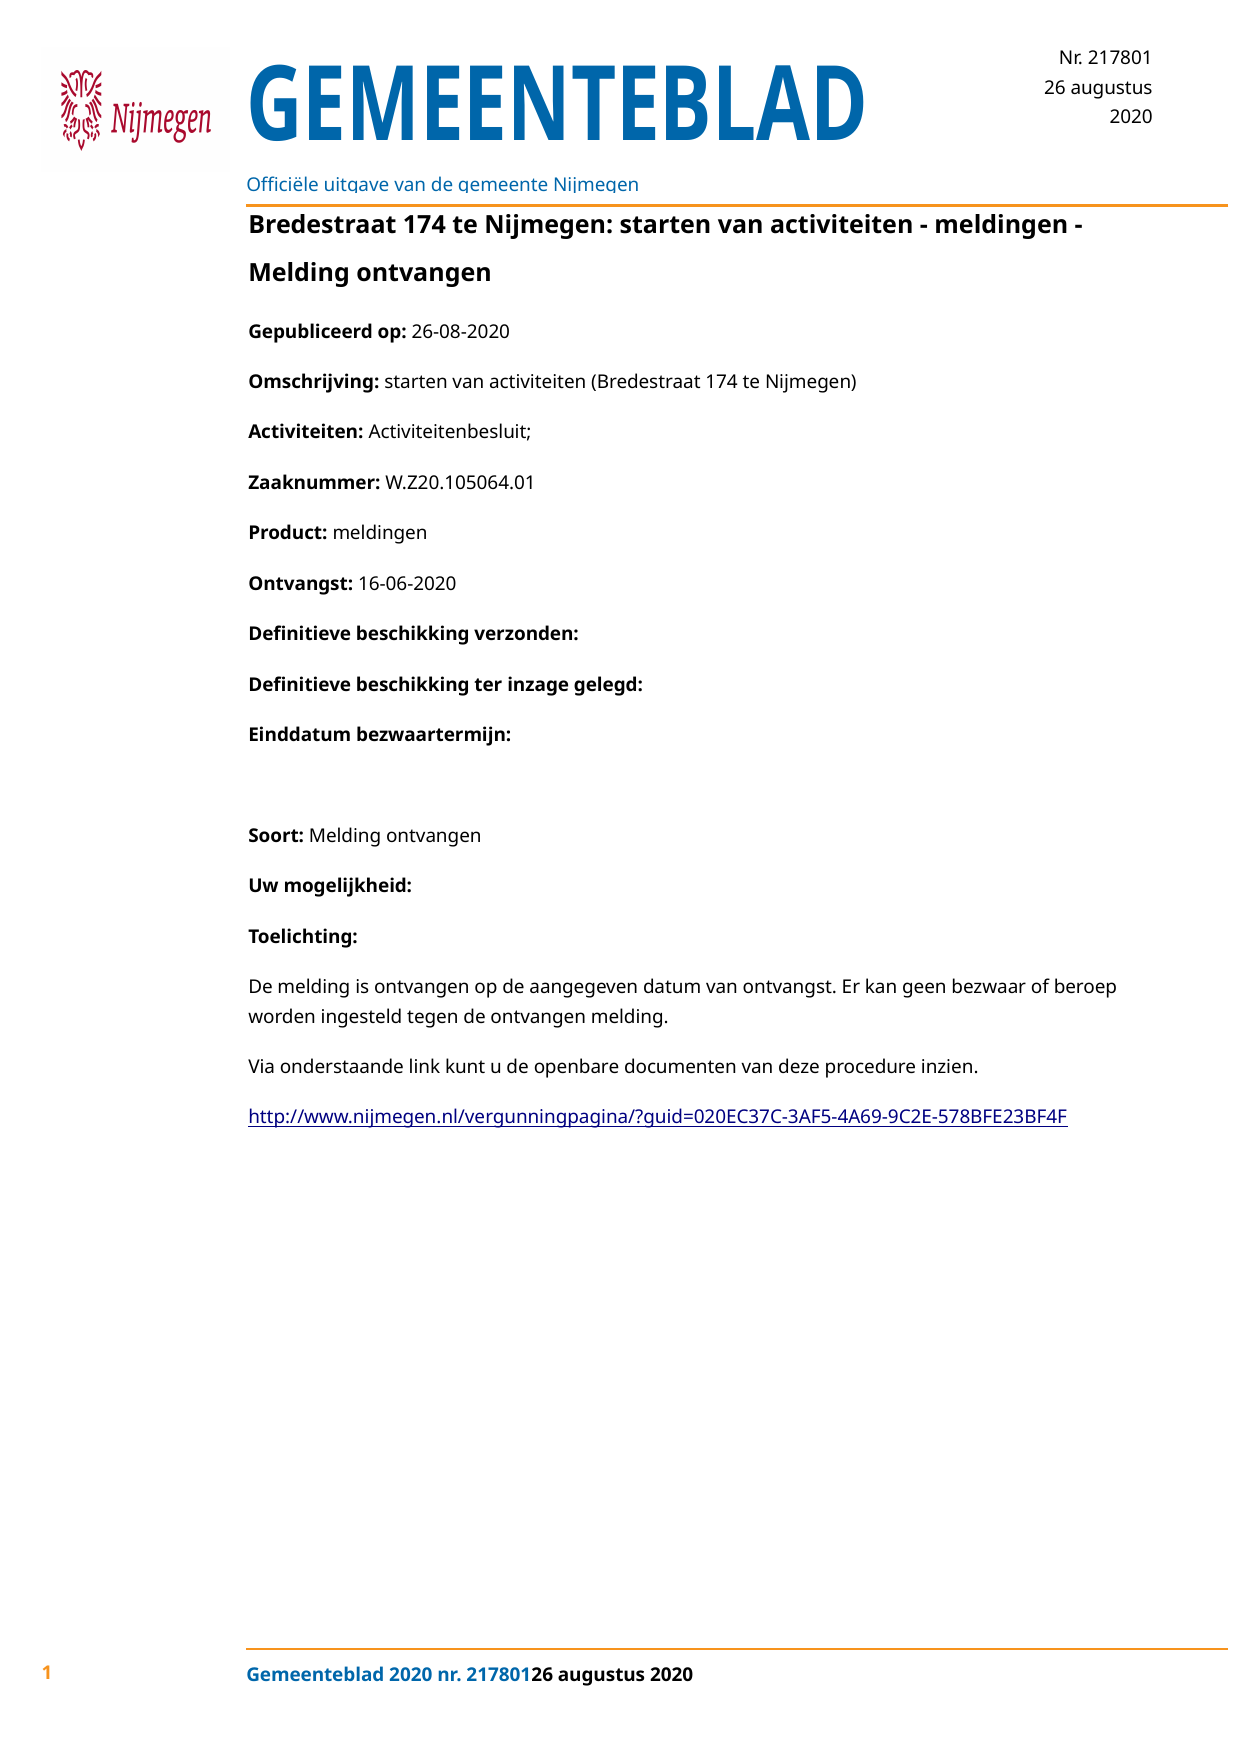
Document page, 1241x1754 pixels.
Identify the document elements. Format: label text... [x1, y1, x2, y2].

text Einddatum bezwaartermijn: [248, 721, 1152, 747]
text Zaaknummer: W.Z20.105064.01 [248, 469, 1152, 495]
text Activiteiten: Activiteitenbesluit; [248, 419, 1152, 444]
text Ontvangst: 16-06-2020 [248, 570, 1152, 596]
text Soort: Melding ontvangen [248, 822, 1152, 848]
text Product: meldingen [248, 519, 1152, 545]
text Uw mogelijkheid: [248, 872, 1152, 898]
text Definitieve beschikking verzonden: [248, 620, 1152, 646]
text De melding is ontvangen op de aangegeven datum van ontvangst. Er kan geen bezwaar of beroep worden ingesteld tegen de ontvangen melding. [248, 973, 1152, 1029]
text Omschrijving: starten van activiteiten (Bredestraat 174 te Nijmegen) [248, 368, 1152, 394]
text Definitieve beschikking ter inzage gelegd: [248, 671, 1152, 697]
text Gepubliceerd op: 26-08-2020 [248, 318, 1152, 344]
text http://www.nijmegen.nl/vergunningpagina/?guid=020EC37C-3AF5-4A69-9C2E-578BFE23BF4F [248, 1104, 1152, 1129]
text Via onderstaande link kunt u de openbare documenten van deze procedure inzien. [248, 1053, 1152, 1079]
text Toelichting: [248, 923, 1152, 949]
text Bredestraat 174 te Nijmegen: starten van activiteiten - meldingen - Melding ontvangen [248, 207, 1152, 288]
picture [41, 47, 231, 172]
